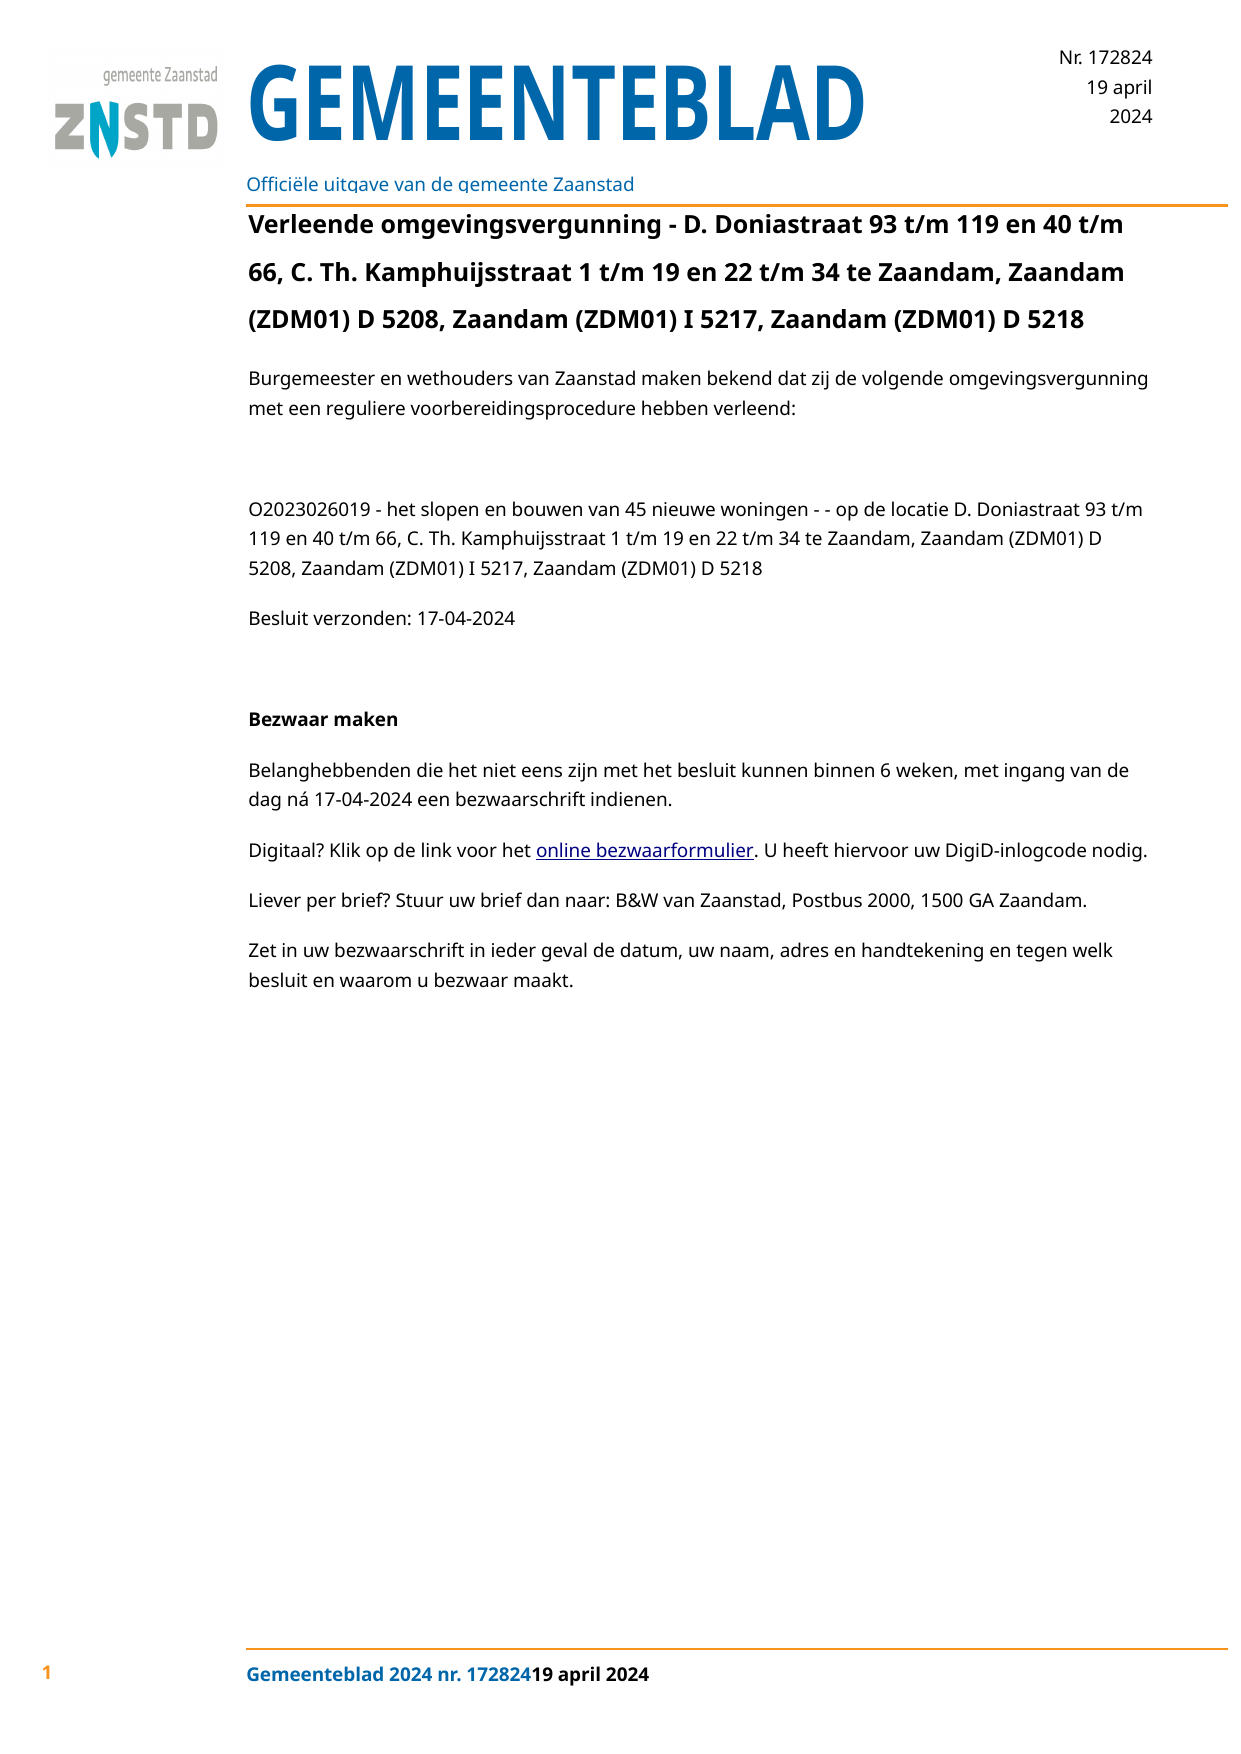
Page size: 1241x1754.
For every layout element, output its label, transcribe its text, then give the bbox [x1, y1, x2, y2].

text Bezwaar maken [248, 706, 1152, 732]
text O2023026019 - het slopen en bouwen van 45 nieuwe woningen - - op de locatie D. Doniastraat 93 t/m 119 en 40 t/m 66, C. Th. Kamphuijsstraat 1 t/m 19 en 22 t/m 34 te Zaandam, Zaandam (ZDM01) D 5208, Zaandam (ZDM01) I 5217, Zaandam (ZDM01) D 5218 [248, 496, 1152, 581]
text Zet in uw bezwaarschrift in ieder geval de datum, uw naam, adres en handtekening en tegen welk besluit en waarom u bezwaar maakt. [248, 938, 1152, 993]
picture [41, 47, 231, 172]
text Besluit verzonden: 17-04-2024 [248, 606, 1152, 631]
text Liever per brief? Stuur uw brief dan naar: B&W van Zaanstad, Postbus 2000, 1500 GA Zaandam. [248, 887, 1152, 913]
text Belanghebbenden die het niet eens zijn met het besluit kunnen binnen 6 weken, met ingang van de dag ná 17-04-2024 een bezwaarschrift indienen. [248, 757, 1152, 812]
text Burgemeester en wethouders van Zaanstad maken bekend dat zij de volgende omgevingsvergunning met een reguliere voorbereidingsprocedure hebben verleend: [248, 366, 1152, 421]
text Digitaal? Klik op de link voor het online bezwaarformulier. U heeft hiervoor uw DigiD-inlogcode nodig. [248, 837, 1152, 862]
text Verleende omgevingsvergunning - D. Doniastraat 93 t/m 119 en 40 t/m 66, C. Th. Kamphuijsstraat 1 t/m 19 en 22 t/m 34 te Zaandam, Zaandam (ZDM01) D 5208, Zaandam (ZDM01) I 5217, Zaandam (ZDM01) D 5218 [248, 207, 1152, 336]
